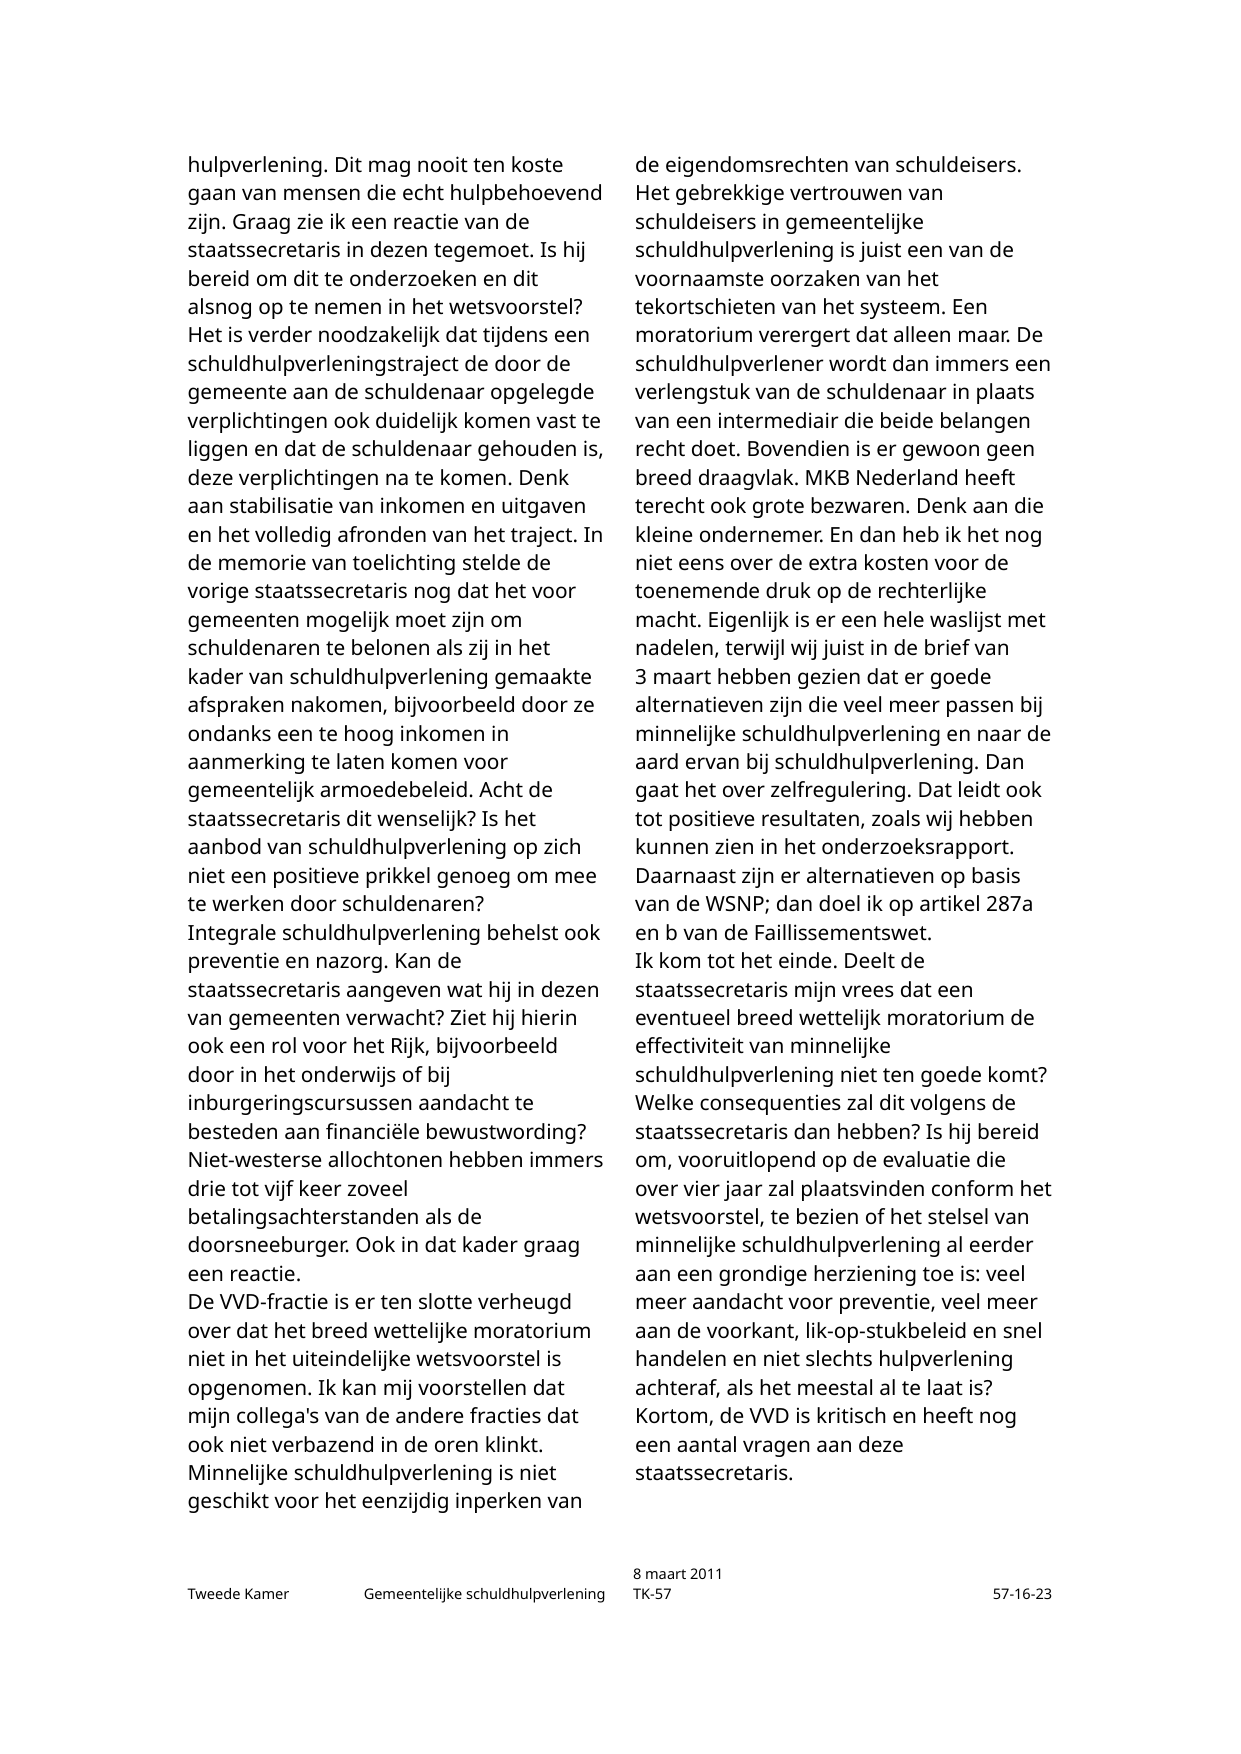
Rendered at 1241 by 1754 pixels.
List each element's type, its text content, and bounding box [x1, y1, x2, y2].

text De VVD-fractie is er ten slotte verheugd over dat het breed wettelijke moratorium niet in het uiteindelijke wetsvoorstel is opgenomen. Ik kan mij voorstellen dat mijn collega's van de andere fracties dat ook niet verbazend in de oren klinkt. Minnelijke schuldhulpverlening is niet geschikt voor het eenzijdig inperken van [187, 1287, 605, 1515]
text de eigendomsrechten van schuldeisers. Het gebrekkige vertrouwen van schuldeisers in gemeentelijke schuldhulpverlening is juist een van de voornaamste oorzaken van het tekortschieten van het systeem. Een moratorium verergert dat alleen maar. De schuldhulpverlener wordt dan immers een verlengstuk van de schuldenaar in plaats van een intermediair die beide belangen recht doet. Bovendien is er gewoon geen breed draagvlak. MKB Nederland heeft terecht ook grote bezwaren. Denk aan die kleine ondernemer. En dan heb ik het nog niet eens over de extra kosten voor de toenemende druk op de rechterlijke macht. Eigenlijk is er een hele waslijst met nadelen, terwijl wij juist in de brief van 3 maart hebben gezien dat er goede alternatieven zijn die veel meer passen bij minnelijke schuldhulpverlening en naar de aard ervan bij schuldhulpverlening. Dan gaat het over zelfregulering. Dat leidt ook tot positieve resultaten, zoals wij hebben kunnen zien in het onderzoeksrapport. Daarnaast zijn er alternatieven op basis van de WSNP; dan doel ik op artikel 287a en b van de Faillissementswet. [635, 150, 1053, 946]
text Het is verder noodzakelijk dat tijdens een schuldhulpverleningstraject de door de gemeente aan de schuldenaar opgelegde verplichtingen ook duidelijk komen vast te liggen en dat de schuldenaar gehouden is, deze verplichtingen na te komen. Denk aan stabilisatie van inkomen en uitgaven en het volledig afronden van het traject. In de memorie van toelichting stelde de vorige staatssecretaris nog dat het voor gemeenten mogelijk moet zijn om schuldenaren te belonen als zij in het kader van schuldhulpverlening gemaakte afspraken nakomen, bijvoorbeeld door ze ondanks een te hoog inkomen in aanmerking te laten komen voor gemeentelijk armoedebeleid. Acht de staatssecretaris dit wenselijk? Is het aanbod van schuldhulpverlening op zich niet een positieve prikkel genoeg om mee te werken door schuldenaren? [187, 321, 605, 918]
text Integrale schuldhulpverlening behelst ook preventie en nazorg. Kan de staatssecretaris aangeven wat hij in dezen van gemeenten verwacht? Ziet hij hierin ook een rol voor het Rijk, bijvoorbeeld door in het onderwijs of bij inburgeringscursussen aandacht te besteden aan financiële bewustwording? Niet-westerse allochtonen hebben immers drie tot vijf keer zoveel betalingsachterstanden als de doorsneeburger. Ook in dat kader graag een reactie. [187, 918, 605, 1287]
text hulpverlening. Dit mag nooit ten koste gaan van mensen die echt hulpbehoevend zijn. Graag zie ik een reactie van de staatssecretaris in dezen tegemoet. Is hij bereid om dit te onderzoeken en dit alsnog op te nemen in het wetsvoorstel? [187, 150, 605, 321]
text Ik kom tot het einde. Deelt de staatssecretaris mijn vrees dat een eventueel breed wettelijk moratorium de effectiviteit van minnelijke schuldhulpverlening niet ten goede komt? Welke consequenties zal dit volgens de staatssecretaris dan hebben? Is hij bereid om, vooruitlopend op de evaluatie die over vier jaar zal plaatsvinden conform het wetsvoorstel, te bezien of het stelsel van minnelijke schuldhulpverlening al eerder aan een grondige herziening toe is: veel meer aandacht voor preventie, veel meer aan de voorkant, lik-op-stukbeleid en snel handelen en niet slechts hulpverlening achteraf, als het meestal al te laat is? Kortom, de VVD is kritisch en heeft nog een aantal vragen aan deze staatssecretaris. [635, 946, 1053, 1487]
